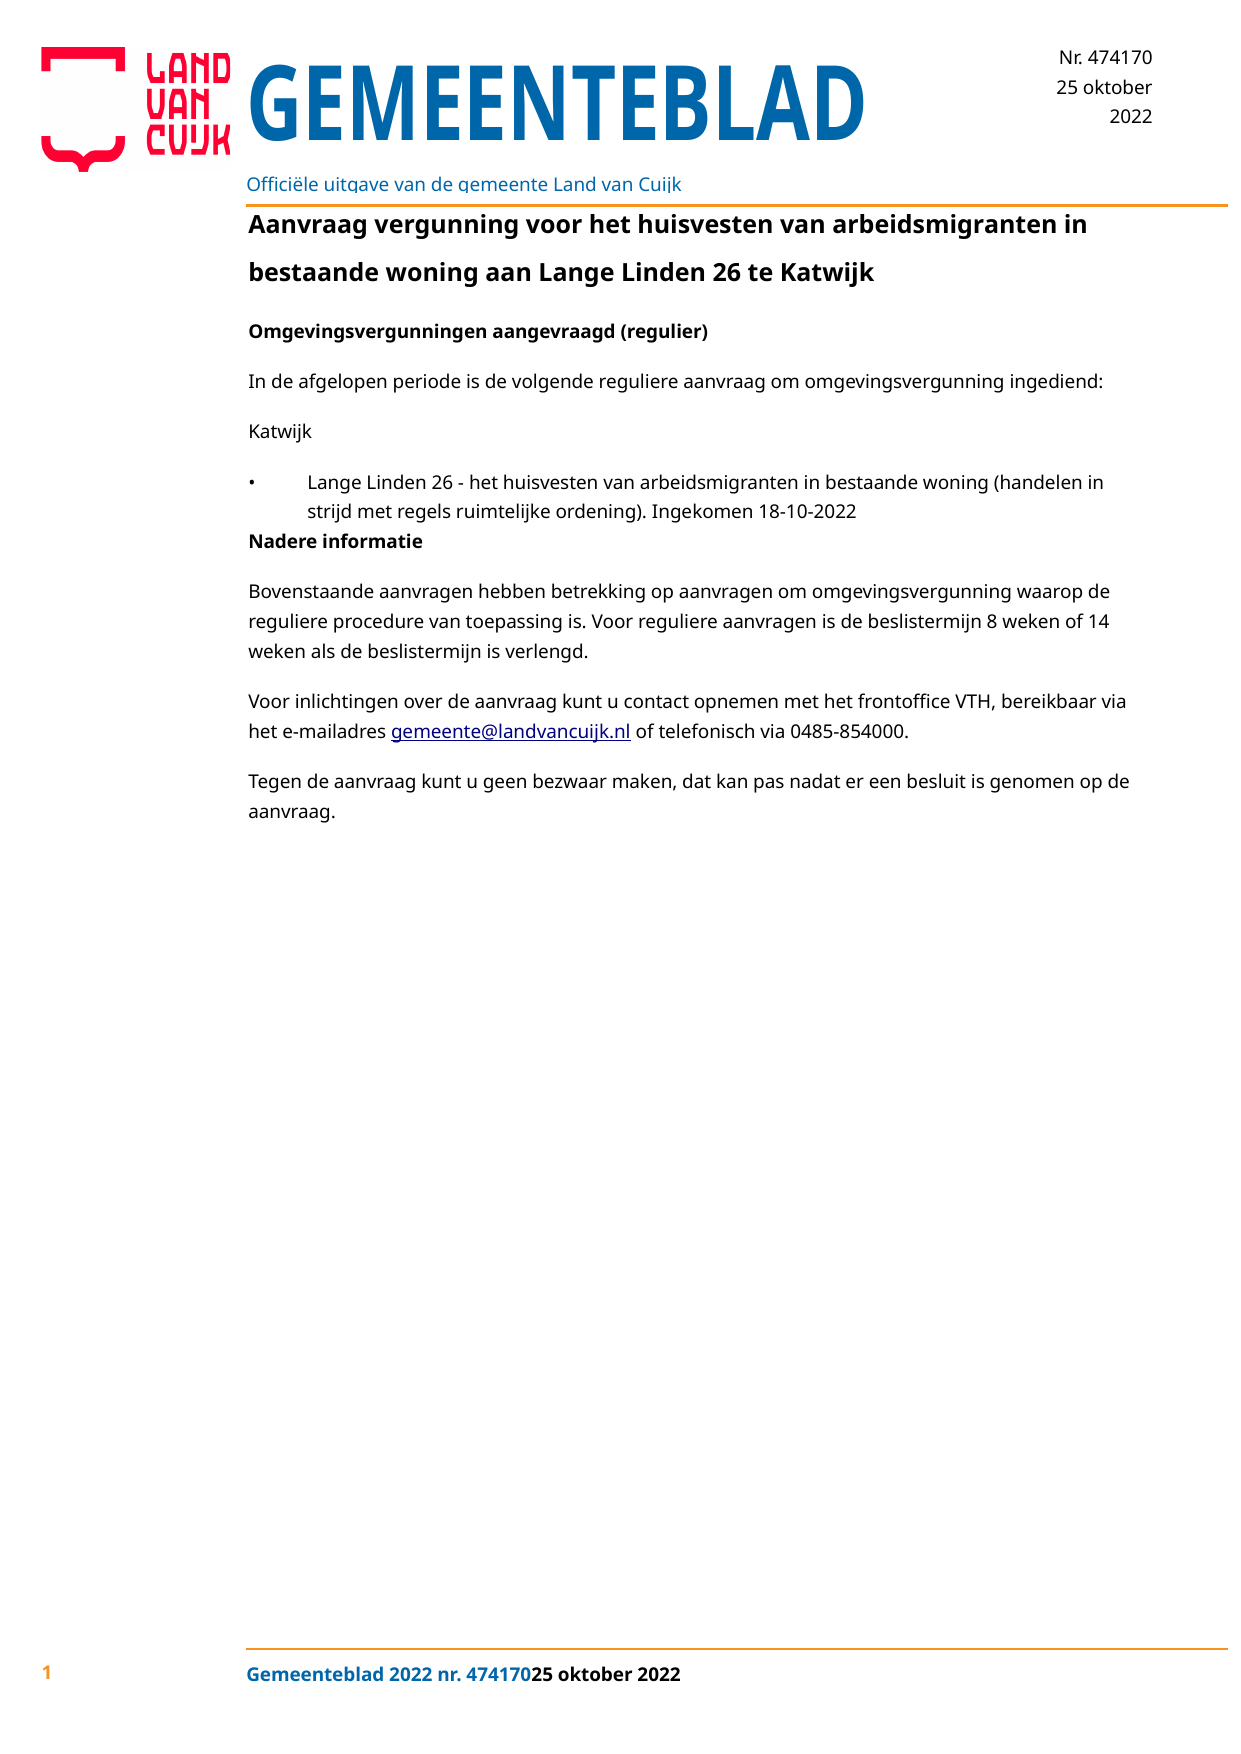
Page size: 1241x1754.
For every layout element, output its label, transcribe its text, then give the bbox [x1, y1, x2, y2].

text Nadere informatie [248, 528, 1152, 554]
text In de afgelopen periode is de volgende reguliere aanvraag om omgevingsvergunning ingediend: [248, 368, 1152, 394]
list Lange Linden 26 - het huisvesten van arbeidsmigranten in bestaande woning (handelen in strijd met regels ruimtelijke ordening). Ingekomen 18-10-2022 [248, 469, 1152, 524]
text Omgevingsvergunningen aangevraagd (regulier) [248, 318, 1152, 344]
text Aanvraag vergunning voor het huisvesten van arbeidsmigranten in bestaande woning aan Lange Linden 26 te Katwijk [248, 207, 1152, 288]
text Bovenstaande aanvragen hebben betrekking op aanvragen om omgevingsvergunning waarop de reguliere procedure van toepassing is. Voor reguliere aanvragen is de beslistermijn 8 weken of 14 weken als de beslistermijn is verlengd. [248, 579, 1152, 664]
text Tegen de aanvraag kunt u geen bezwaar maken, dat kan pas nadat er een besluit is genomen op de aanvraag. [248, 768, 1152, 824]
text Voor inlichtingen over de aanvraag kunt u contact opnemen met het frontoffice VTH, bereikbaar via het e-mailadres gemeente@landvancuijk.nl of telefonisch via 0485-854000. [248, 688, 1152, 744]
picture [41, 47, 231, 172]
text Katwijk [248, 419, 1152, 444]
